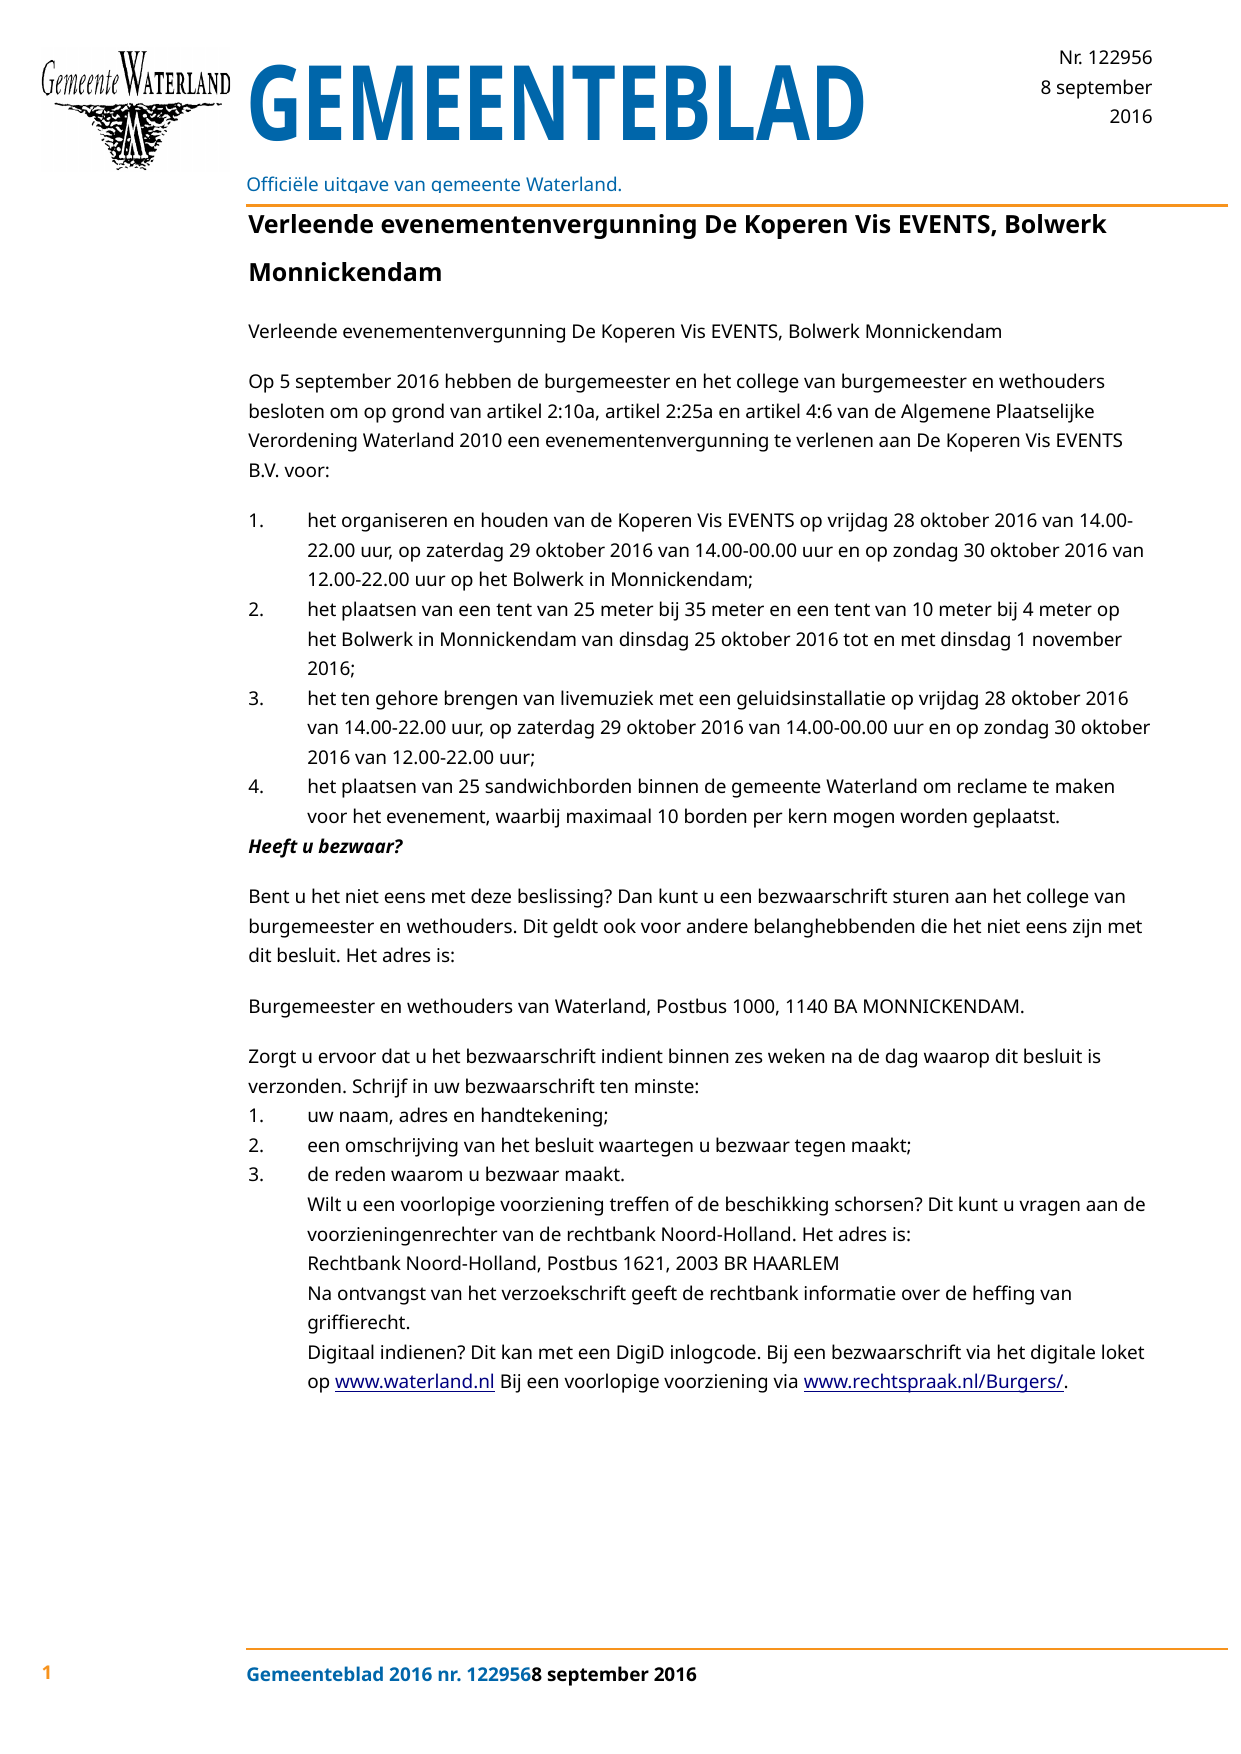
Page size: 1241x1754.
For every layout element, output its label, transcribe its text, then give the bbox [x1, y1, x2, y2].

text Heeft u bezwaar? [248, 833, 1152, 859]
list het organiseren en houden van de Koperen Vis EVENTS op vrijdag 28 oktober 2016 van 14.00-22.00 uur, op zaterdag 29 oktober 2016 van 14.00-00.00 uur en op zondag 30 oktober 2016 van 12.00-22.00 uur op het Bolwerk in Monnickendam; [248, 507, 1152, 592]
list het plaatsen van 25 sandwichborden binnen de gemeente Waterland om reclame te maken voor het evenement, waarbij maximaal 10 borden per kern mogen worden geplaatst. [248, 774, 1152, 829]
list Wilt u een voorlopige voorziening treffen of de beschikking schorsen? Dit kunt u vragen aan de voorzieningenrechter van de rechtbank Noord-Holland. Het adres is: [248, 1191, 1152, 1247]
list Rechtbank Noord-Holland, Postbus 1621, 2003 BR HAARLEM [248, 1250, 1152, 1276]
list Digitaal indienen? Dit kan met een DigiD inlogcode. Bij een bezwaarschrift via het digitale loket op www.waterland.nl Bij een voorlopige voorziening via www.rechtspraak.nl/Burgers/. [248, 1339, 1152, 1394]
text Bent u het niet eens met deze beslissing? Dan kunt u een bezwaarschrift sturen aan het college van burgemeester en wethouders. Dit geldt ook voor andere belanghebbenden die het niet eens zijn met dit besluit. Het adres is: [248, 883, 1152, 968]
list uw naam, adres en handtekening; [248, 1102, 1152, 1128]
list het ten gehore brengen van livemuziek met een geluidsinstallatie op vrijdag 28 oktober 2016 van 14.00-22.00 uur, op zaterdag 29 oktober 2016 van 14.00-00.00 uur en op zondag 30 oktober 2016 van 12.00-22.00 uur; [248, 685, 1152, 770]
list de reden waarom u bezwaar maakt. [248, 1162, 1152, 1187]
picture [41, 47, 231, 172]
list het plaatsen van een tent van 25 meter bij 35 meter en een tent van 10 meter bij 4 meter op het Bolwerk in Monnickendam van dinsdag 25 oktober 2016 tot en met dinsdag 1 november 2016; [248, 596, 1152, 681]
list een omschrijving van het besluit waartegen u bezwaar tegen maakt; [248, 1132, 1152, 1158]
text Zorgt u ervoor dat u het bezwaarschrift indient binnen zes weken na de dag waarop dit besluit is verzonden. Schrijf in uw bezwaarschrift ten minste: [248, 1043, 1152, 1099]
text Verleende evenementenvergunning De Koperen Vis EVENTS, Bolwerk Monnickendam [248, 318, 1152, 344]
text Op 5 september 2016 hebben de burgemeester en het college van burgemeester en wethouders besloten om op grond van artikel 2:10a, artikel 2:25a en artikel 4:6 van de Algemene Plaatselijke Verordening Waterland 2010 een evenementenvergunning te verlenen aan De Koperen Vis EVENTS B.V. voor: [248, 368, 1152, 483]
text Burgemeester en wethouders van Waterland, Postbus 1000, 1140 BA MONNICKENDAM. [248, 993, 1152, 1019]
text Verleende evenementenvergunning De Koperen Vis EVENTS, Bolwerk Monnickendam [248, 207, 1152, 288]
list Na ontvangst van het verzoekschrift geeft de rechtbank informatie over de heffing van griffierecht. [248, 1280, 1152, 1335]
